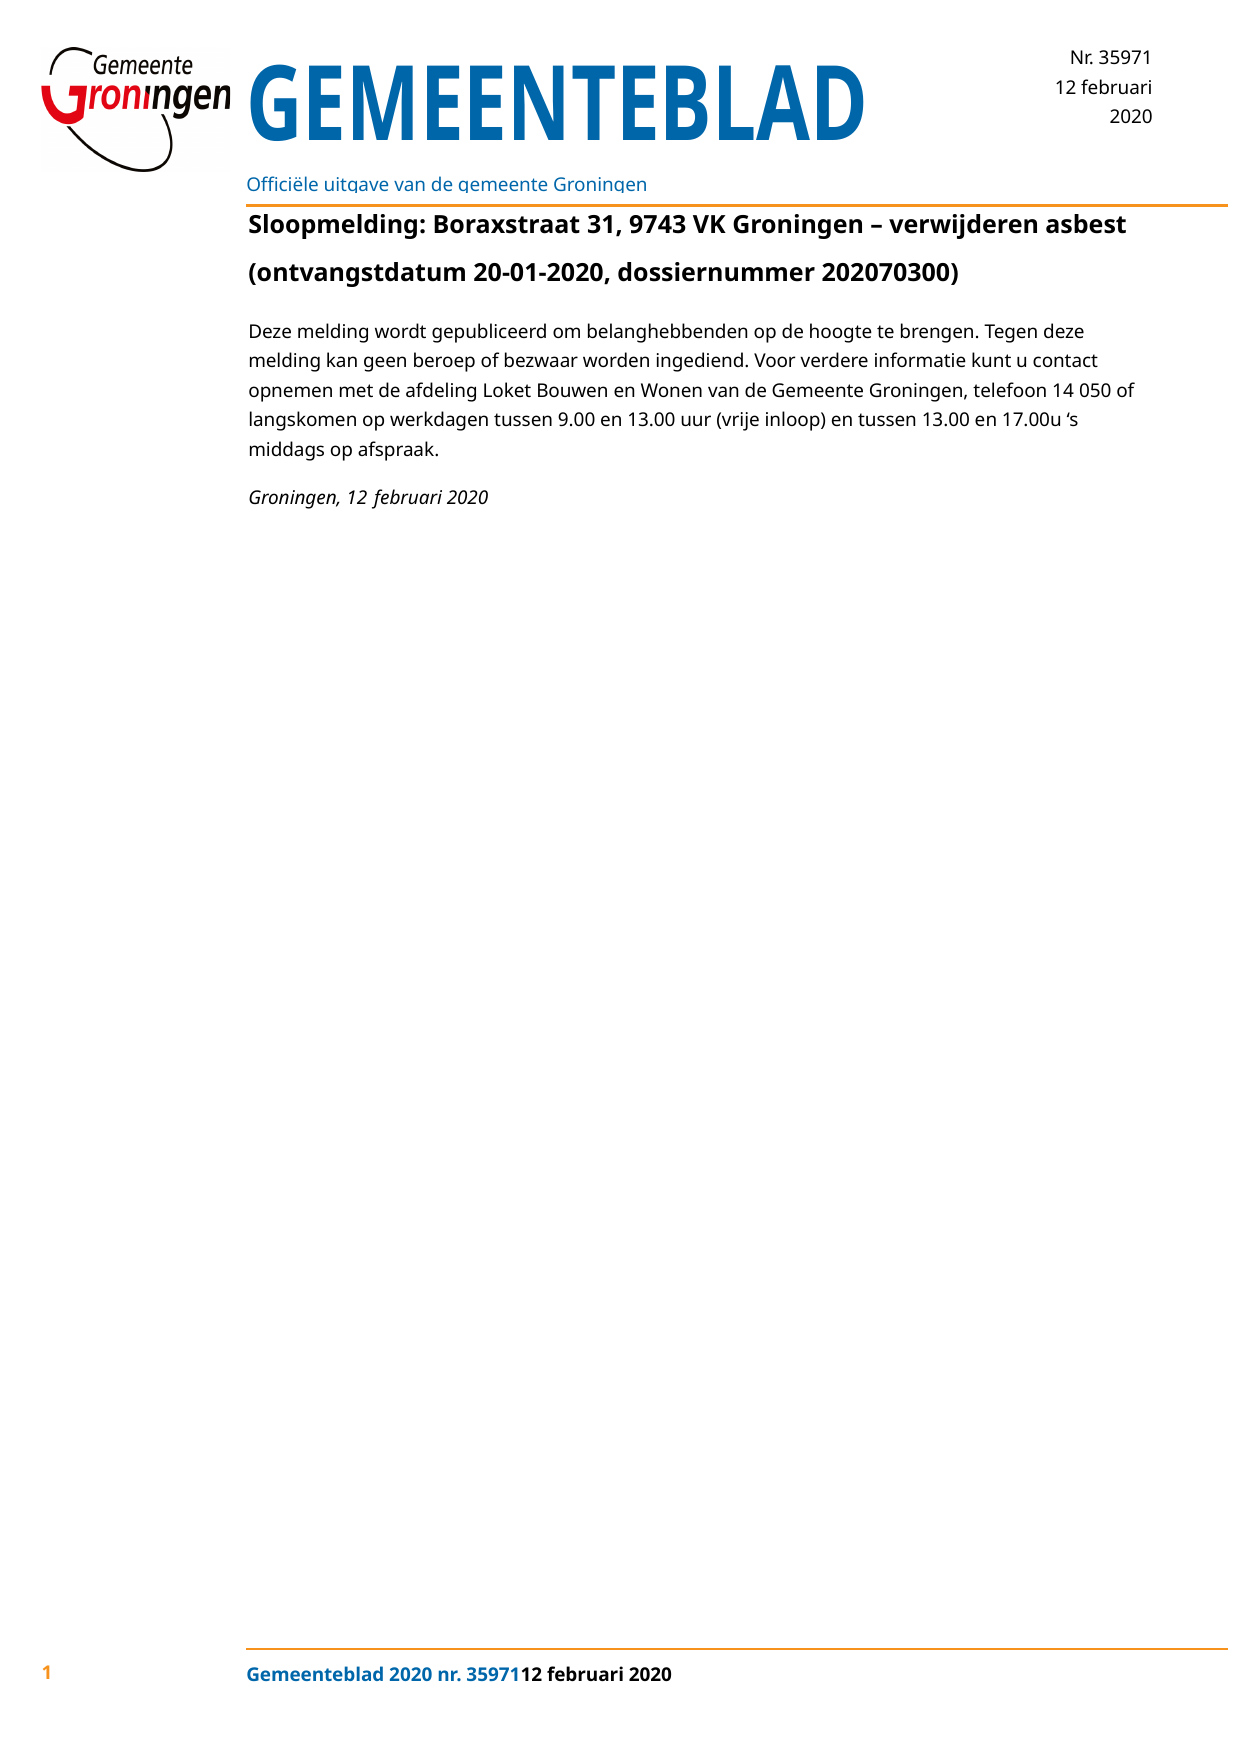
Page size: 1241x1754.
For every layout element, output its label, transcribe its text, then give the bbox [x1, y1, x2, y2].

text Groningen, 12 februari 2020 [248, 484, 1152, 510]
picture [41, 47, 231, 172]
text Deze melding wordt gepubliceerd om belanghebbenden op de hoogte te brengen. Tegen deze melding kan geen beroep of bezwaar worden ingediend. Voor verdere informatie kunt u contact opnemen met de afdeling Loket Bouwen en Wonen van de Gemeente Groningen, telefoon 14 050 of langskomen op werkdagen tussen 9.00 en 13.00 uur (vrije inloop) en tussen 13.00 en 17.00u ‘s middags op afspraak. [248, 318, 1152, 462]
text Sloopmelding: Boraxstraat 31, 9743 VK Groningen – verwijderen asbest (ontvangstdatum 20-01-2020, dossiernummer 202070300) [248, 207, 1152, 288]
